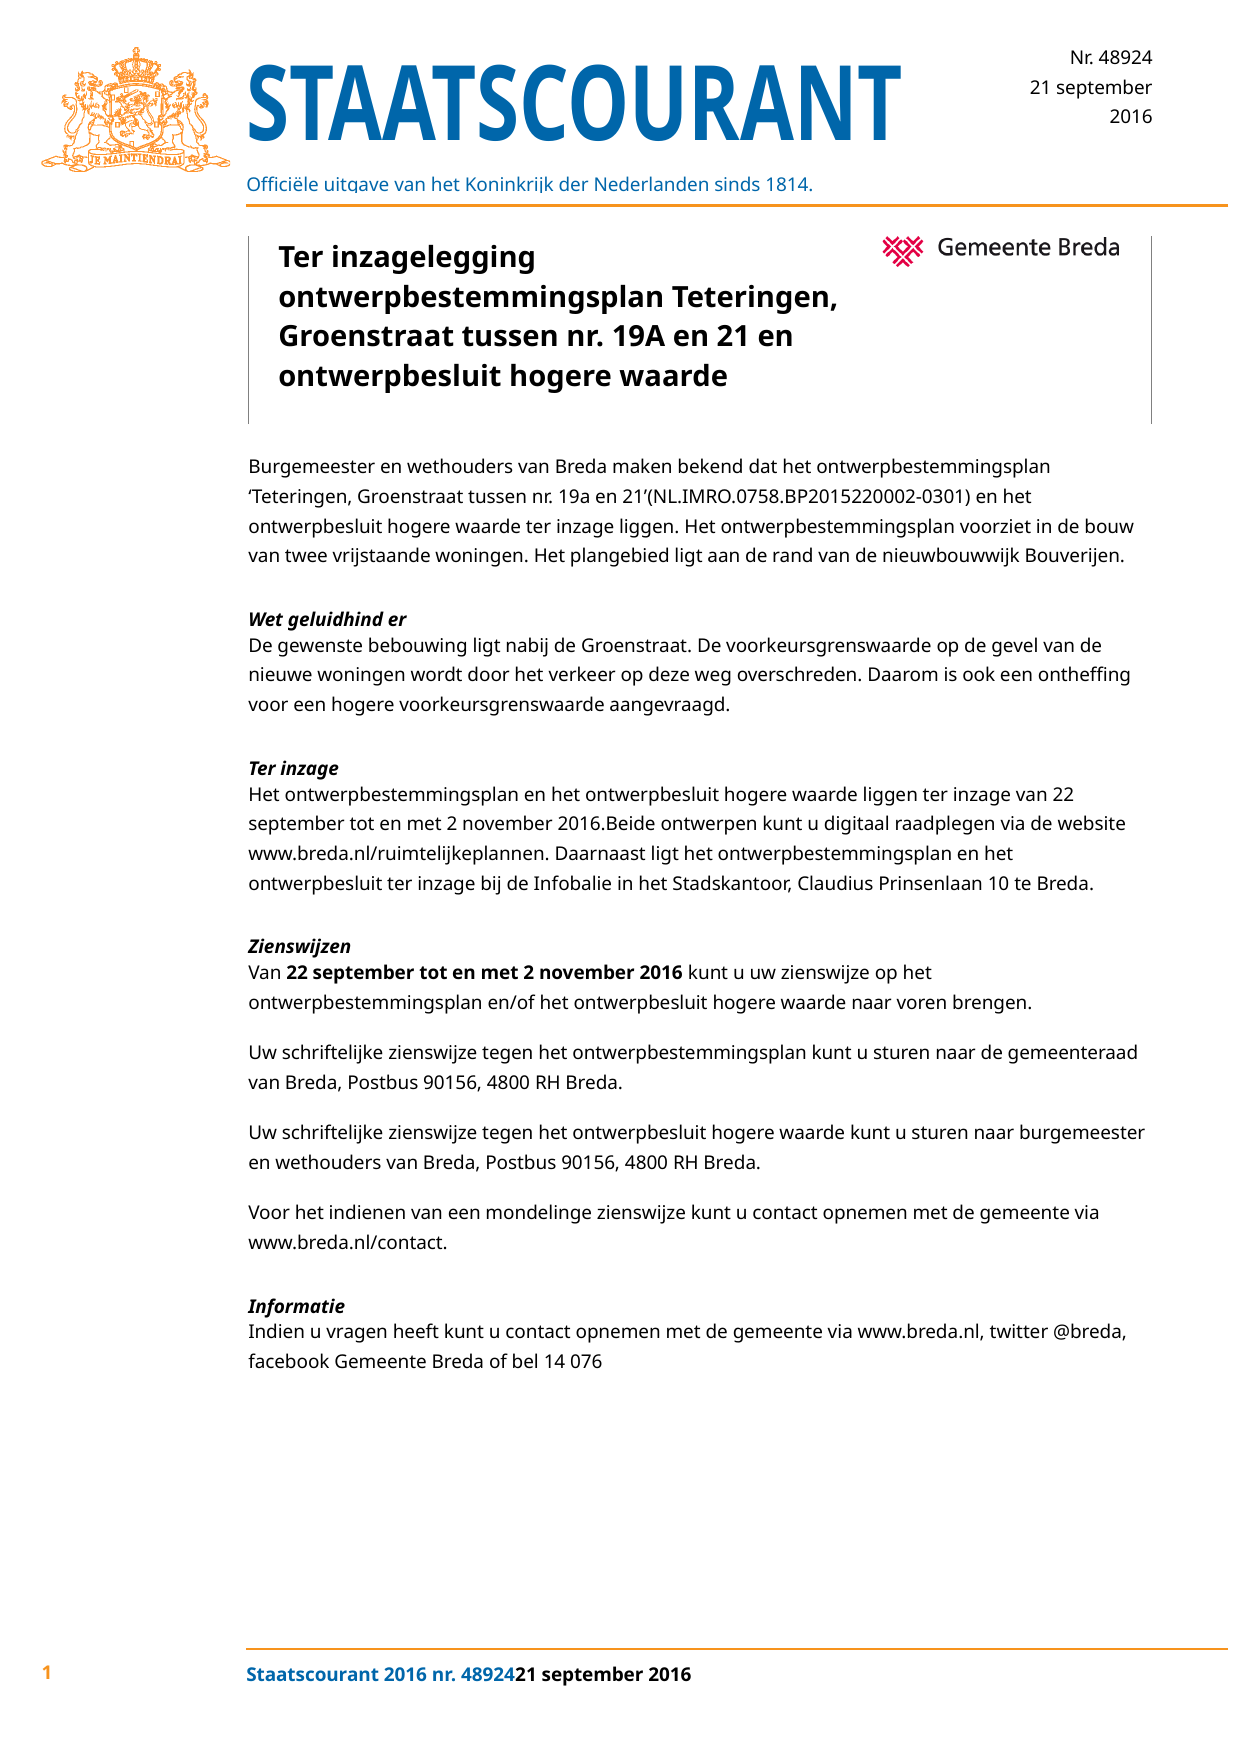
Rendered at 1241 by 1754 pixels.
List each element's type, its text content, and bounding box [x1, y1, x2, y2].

table_header [850, 236, 1151, 424]
text Indien u vragen heeft kunt u contact opnemen met de gemeente via www.breda.nl, twitter @breda, facebook Gemeente Breda of bel 14 076 [248, 1319, 1152, 1374]
text Van 22 september tot en met 2 november 2016 kunt u uw zienswijze op het ontwerpbestemmingsplan en/of het ontwerpbesluit hogere waarde naar voren brengen. [248, 959, 1152, 1015]
text Voor het indienen van een mondelinge zienswijze kunt u contact opnemen met de gemeente via www.breda.nl/contact. [248, 1199, 1152, 1255]
text Uw schriftelijke zienswijze tegen het ontwerpbesluit hogere waarde kunt u sturen naar burgemeester en wethouders van Breda, Postbus 90156, 4800 RH Breda. [248, 1119, 1152, 1175]
text Ter inzage [248, 755, 1152, 781]
text Wet geluidhind er [248, 606, 1152, 632]
text De gewenste bebouwing ligt nabij de Groenstraat. De voorkeursgrenswaarde op de gevel van de nieuwe woningen wordt door het verkeer op deze weg overschreden. Daarom is ook een ontheffing voor een hogere voorkeursgrenswaarde aangevraagd. [248, 632, 1152, 717]
text Burgemeester en wethouders van Breda maken bekend dat het ontwerpbestemmingsplan ‘Teteringen, Groenstraat tussen nr. 19a en 21’(NL.IMRO.0758.BP2015220002-0301) en het ontwerpbesluit hogere waarde ter inzage liggen. Het ontwerpbestemmingsplan voorziet in de bouw van twee vrijstaande woningen. Het plangebied ligt aan de rand van de nieuwbouwwijk Bouverijen. [248, 454, 1152, 568]
text Zienswijzen [248, 934, 1152, 959]
text Het ontwerpbestemmingsplan en het ontwerpbesluit hogere waarde liggen ter inzage van 22 september tot en met 2 november 2016.Beide ontwerpen kunt u digitaal raadplegen via de website www.breda.nl/ruimtelijkeplannen. Daarnaast ligt het ontwerpbestemmingsplan en het ontwerpbesluit ter inzage bij de Infobalie in het Stadskantoor, Claudius Prinsenlaan 10 te Breda. [248, 781, 1152, 895]
picture [41, 47, 231, 172]
text Informatie [248, 1293, 1152, 1319]
picture [882, 236, 1119, 267]
table_header Ter inzagelegging ontwerpbestemmingsplan Teteringen, Groenstraat tussen nr. 19A en 21 en ontwerpbesluit hogere waarde [249, 236, 850, 424]
text Uw schriftelijke zienswijze tegen het ontwerpbestemmingsplan kunt u sturen naar de gemeenteraad van Breda, Postbus 90156, 4800 RH Breda. [248, 1039, 1152, 1095]
